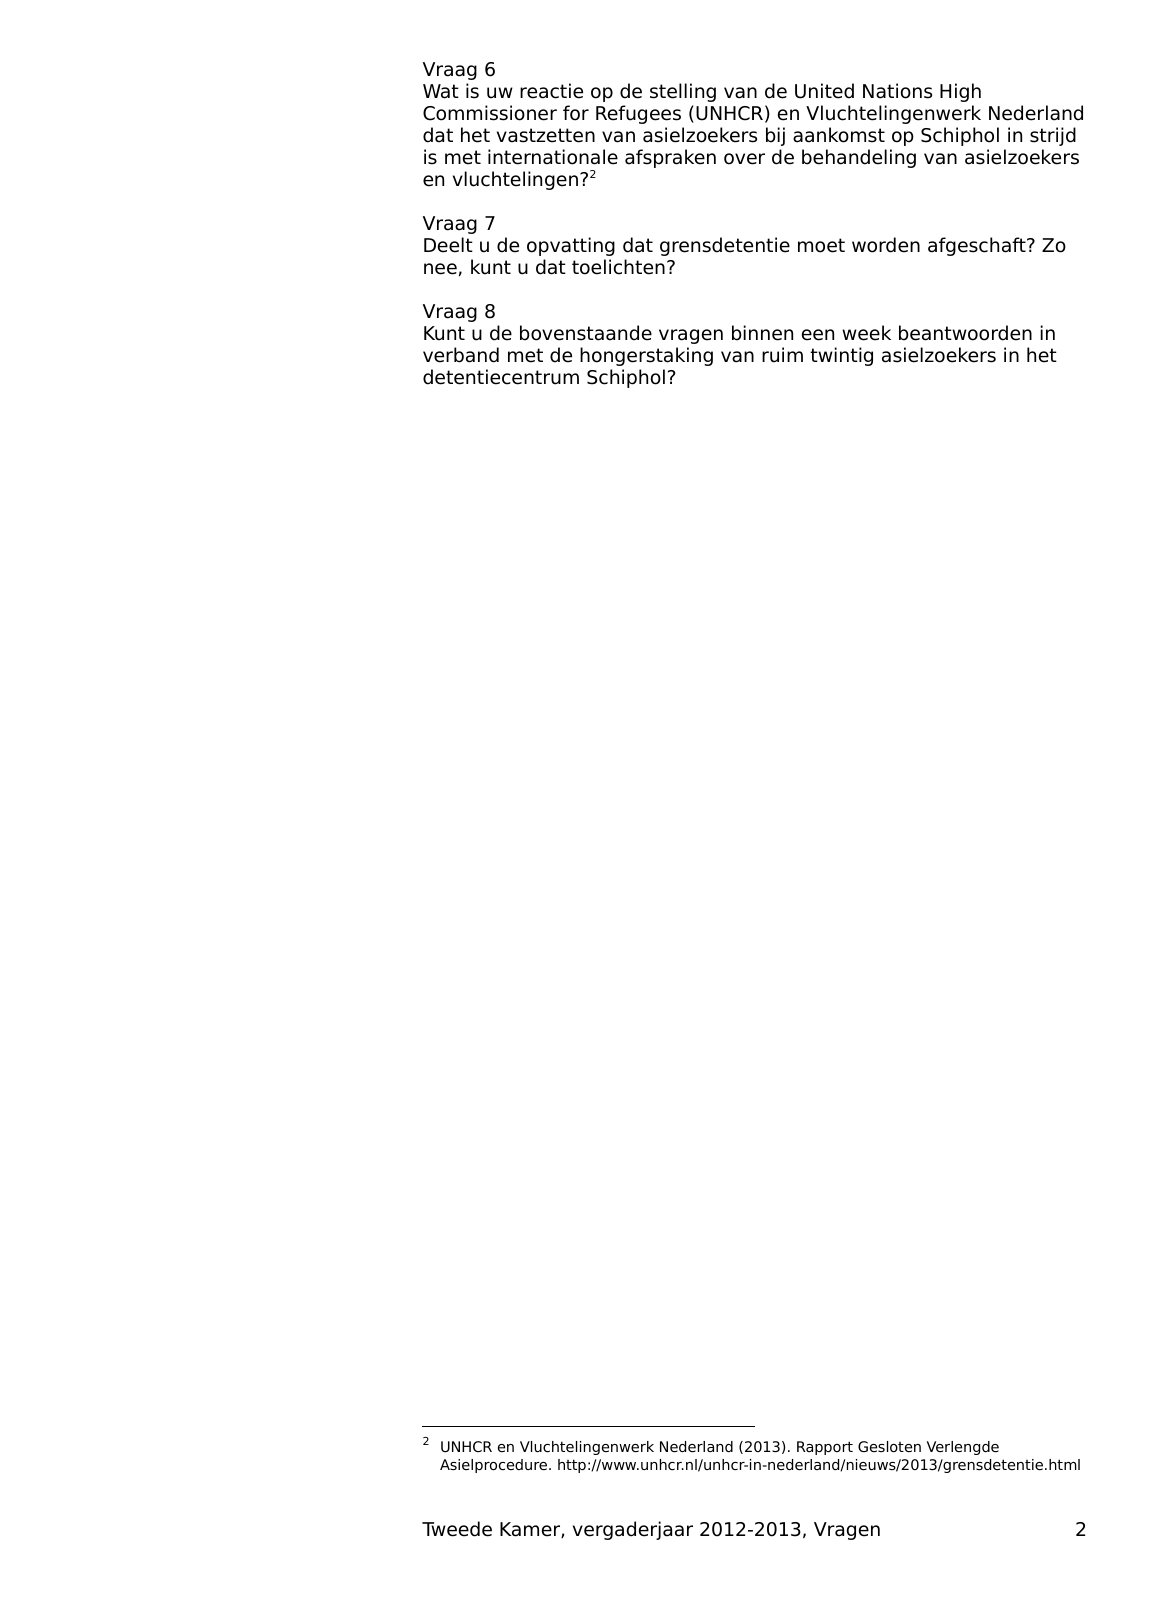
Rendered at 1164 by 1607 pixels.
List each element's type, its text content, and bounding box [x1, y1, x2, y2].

text Vraag 8 [422, 301, 1087, 323]
text Wat is uw reactie op de stelling van de United Nations High Commissioner for Refugees (UNHCR) en Vluchtelingenwerk Nederland dat het vastzetten van asielzoekers bij aankomst op Schiphol in strijd is met internationale afspraken over de behandeling van asielzoekers en vluchtelingen? [422, 81, 1087, 191]
text UNHCR en Vluchtelingenwerk Nederland (2013). Rapport Gesloten Verlengde Asielprocedure. http://www.unhcr.nl/unhcr-in-nederland/nieuws/2013/grensdetentie.html [422, 1435, 1087, 1474]
text Vraag 6 [422, 59, 1087, 81]
text Kunt u de bovenstaande vragen binnen een week beantwoorden in verband met de hongerstaking van ruim twintig asielzoekers in het detentiecentrum Schiphol? [422, 323, 1087, 389]
text Vraag 7 [422, 213, 1087, 235]
text Deelt u de opvatting dat grensdetentie moet worden afgeschaft? Zo nee, kunt u dat toelichten? [422, 235, 1087, 279]
